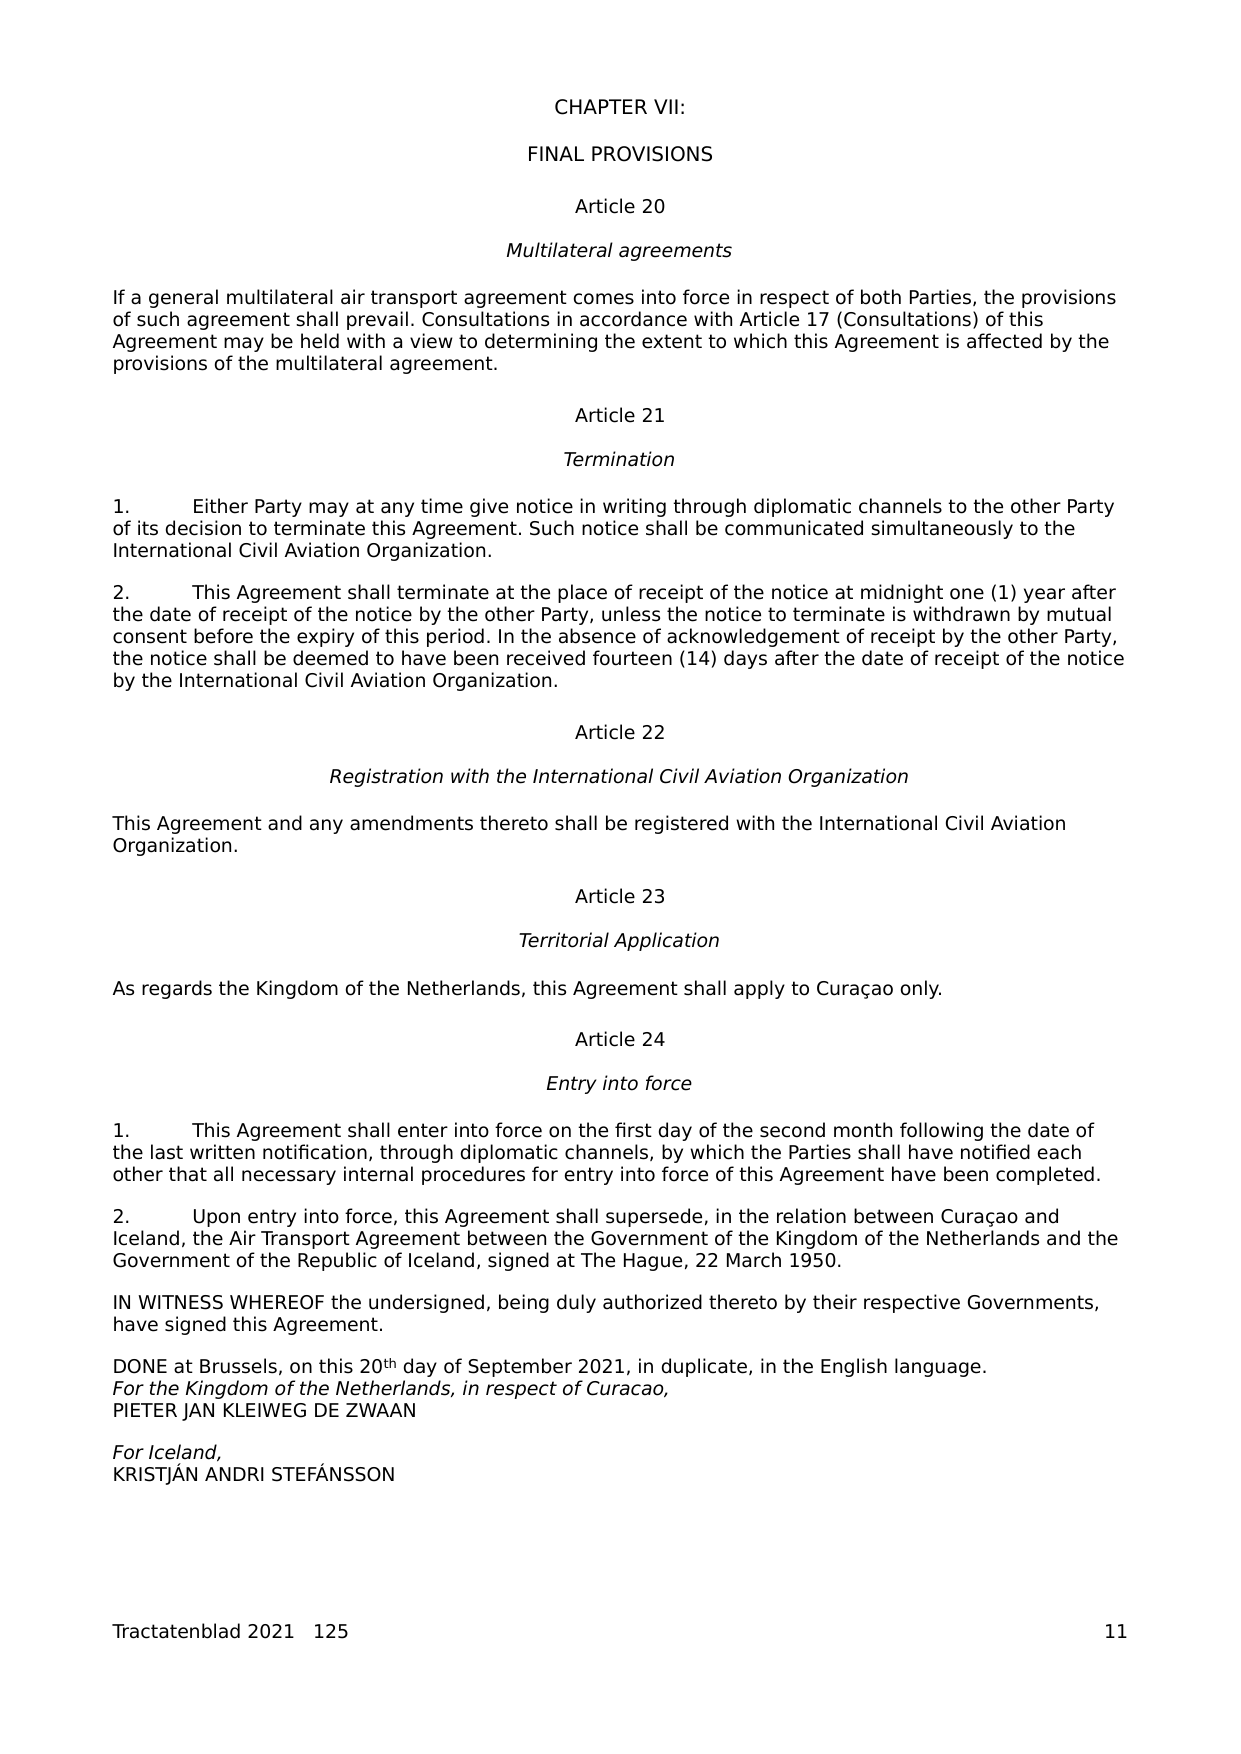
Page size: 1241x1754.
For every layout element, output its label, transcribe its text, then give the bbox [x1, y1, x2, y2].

subtitle Article 24 Entry into force [112, 1029, 1128, 1095]
text 2. Upon entry into force, this Agreement shall supersede, in the relation between Curaçao and Iceland, the Air Transport Agreement between the Government of the Kingdom of the Netherlands and the Government of the Republic of Iceland, signed at The Hague, 22 March 1950. [112, 1206, 1128, 1272]
subtitle Article 23 Territorial Application [112, 886, 1128, 952]
text For Iceland, KRISTJÁN ANDRI STEFÁNSSON [112, 1442, 1128, 1486]
text For the Kingdom of the Netherlands, in respect of Curacao, PIETER JAN KLEIWEG DE ZWAAN [112, 1378, 1128, 1422]
text DONE at Brussels, on this 20th day of September 2021, in duplicate, in the English language. [112, 1356, 1128, 1378]
subtitle Article 21 Termination [112, 405, 1128, 471]
text As regards the Kingdom of the Netherlands, this Agreement shall apply to Curaçao only. [112, 977, 1128, 999]
text 1. This Agreement shall enter into force on the first day of the second month following the date of the last written notification, through diplomatic channels, by which the Parties shall have notified each other that all necessary internal procedures for entry into force of this Agreement have been completed. [112, 1120, 1128, 1186]
text 2. This Agreement shall terminate at the place of receipt of the notice at midnight one (1) year after the date of receipt of the notice by the other Party, unless the notice to terminate is withdrawn by mutual consent before the expiry of this period. In the absence of acknowledgement of receipt by the other Party, the notice shall be deemed to have been received fourteen (14) days after the date of receipt of the notice by the International Civil Aviation Organization. [112, 582, 1128, 692]
subtitle Article 20 Multilateral agreements [112, 196, 1128, 262]
subtitle CHAPTER VII: FINAL PROVISIONS [112, 96, 1128, 166]
text IN WITNESS WHEREOF the undersigned, being duly authorized thereto by their respective Governments, have signed this Agreement. [112, 1292, 1128, 1336]
text This Agreement and any amendments thereto shall be registered with the International Civil Aviation Organization. [112, 812, 1128, 856]
text If a general multilateral air transport agreement comes into force in respect of both Parties, the provisions of such agreement shall prevail. Consultations in accordance with Article 17 (Consultations) of this Agreement may be held with a view to determining the extent to which this Agreement is affected by the provisions of the multilateral agreement. [112, 287, 1128, 375]
text 1. Either Party may at any time give notice in writing through diplomatic channels to the other Party of its decision to terminate this Agreement. Such notice shall be communicated simultaneously to the International Civil Aviation Organization. [112, 496, 1128, 562]
subtitle Article 22 Registration with the International Civil Aviation Organization [112, 722, 1128, 787]
